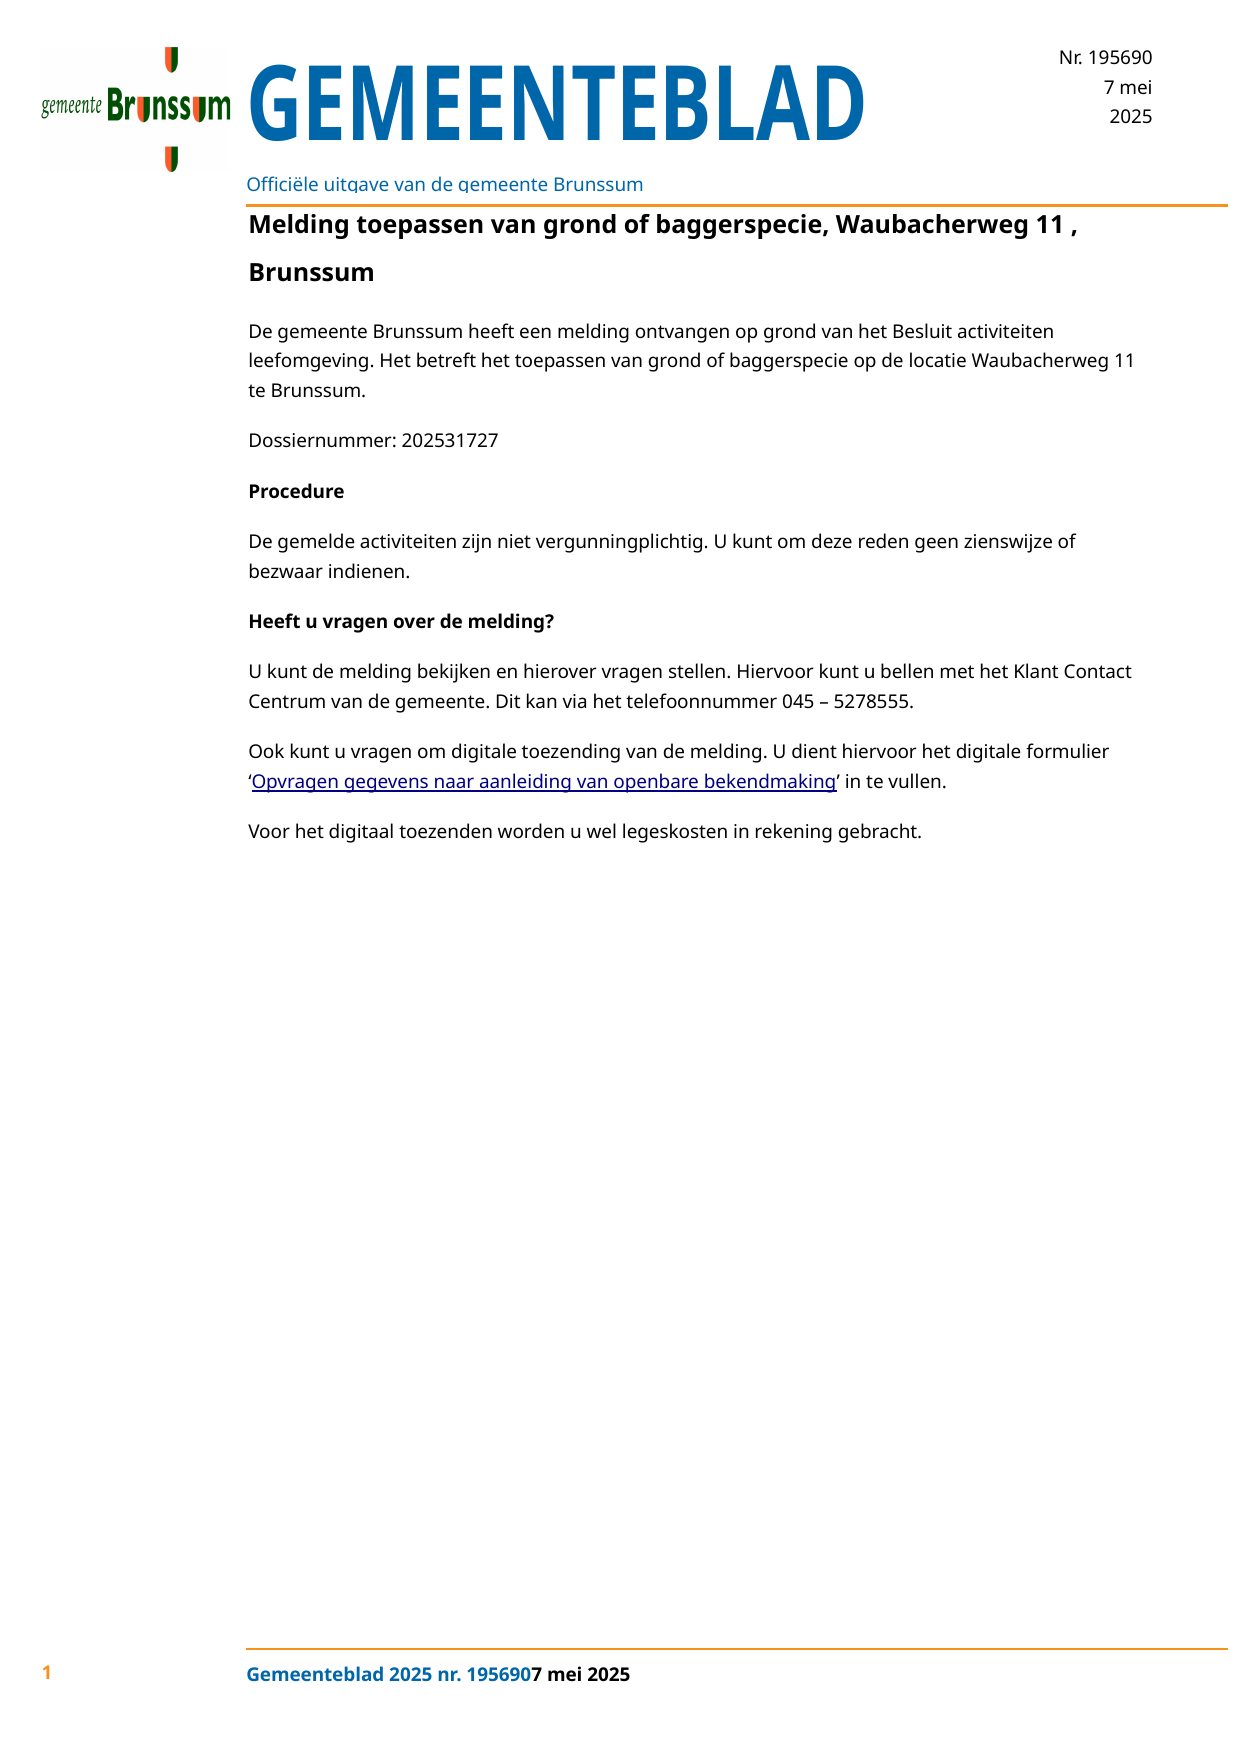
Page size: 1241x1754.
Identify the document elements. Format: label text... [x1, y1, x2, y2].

text Dossiernummer: 202531727 [248, 427, 1152, 453]
text U kunt de melding bekijken en hierover vragen stellen. Hiervoor kunt u bellen met het Klant Contact Centrum van de gemeente. Dit kan via het telefoonnummer 045 – 5278555. [248, 659, 1152, 714]
text Ook kunt u vragen om digitale toezending van de melding. U dient hiervoor het digitale formulier ‘Opvragen gegevens naar aanleiding van openbare bekendmaking’ in te vullen. [248, 739, 1152, 794]
text Heeft u vragen over de melding? [248, 608, 1152, 634]
text Melding toepassen van grond of baggerspecie, Waubacherweg 11 , Brunssum [248, 207, 1152, 288]
picture [41, 47, 231, 172]
text De gemelde activiteiten zijn niet vergunningplichtig. U kunt om deze reden geen zienswijze of bezwaar indienen. [248, 528, 1152, 584]
text Voor het digitaal toezenden worden u wel legeskosten in rekening gebracht. [248, 819, 1152, 844]
text Procedure [248, 478, 1152, 504]
text De gemeente Brunssum heeft een melding ontvangen op grond van het Besluit activiteiten leefomgeving. Het betreft het toepassen van grond of baggerspecie op de locatie Waubacherweg 11 te Brunssum. [248, 318, 1152, 403]
